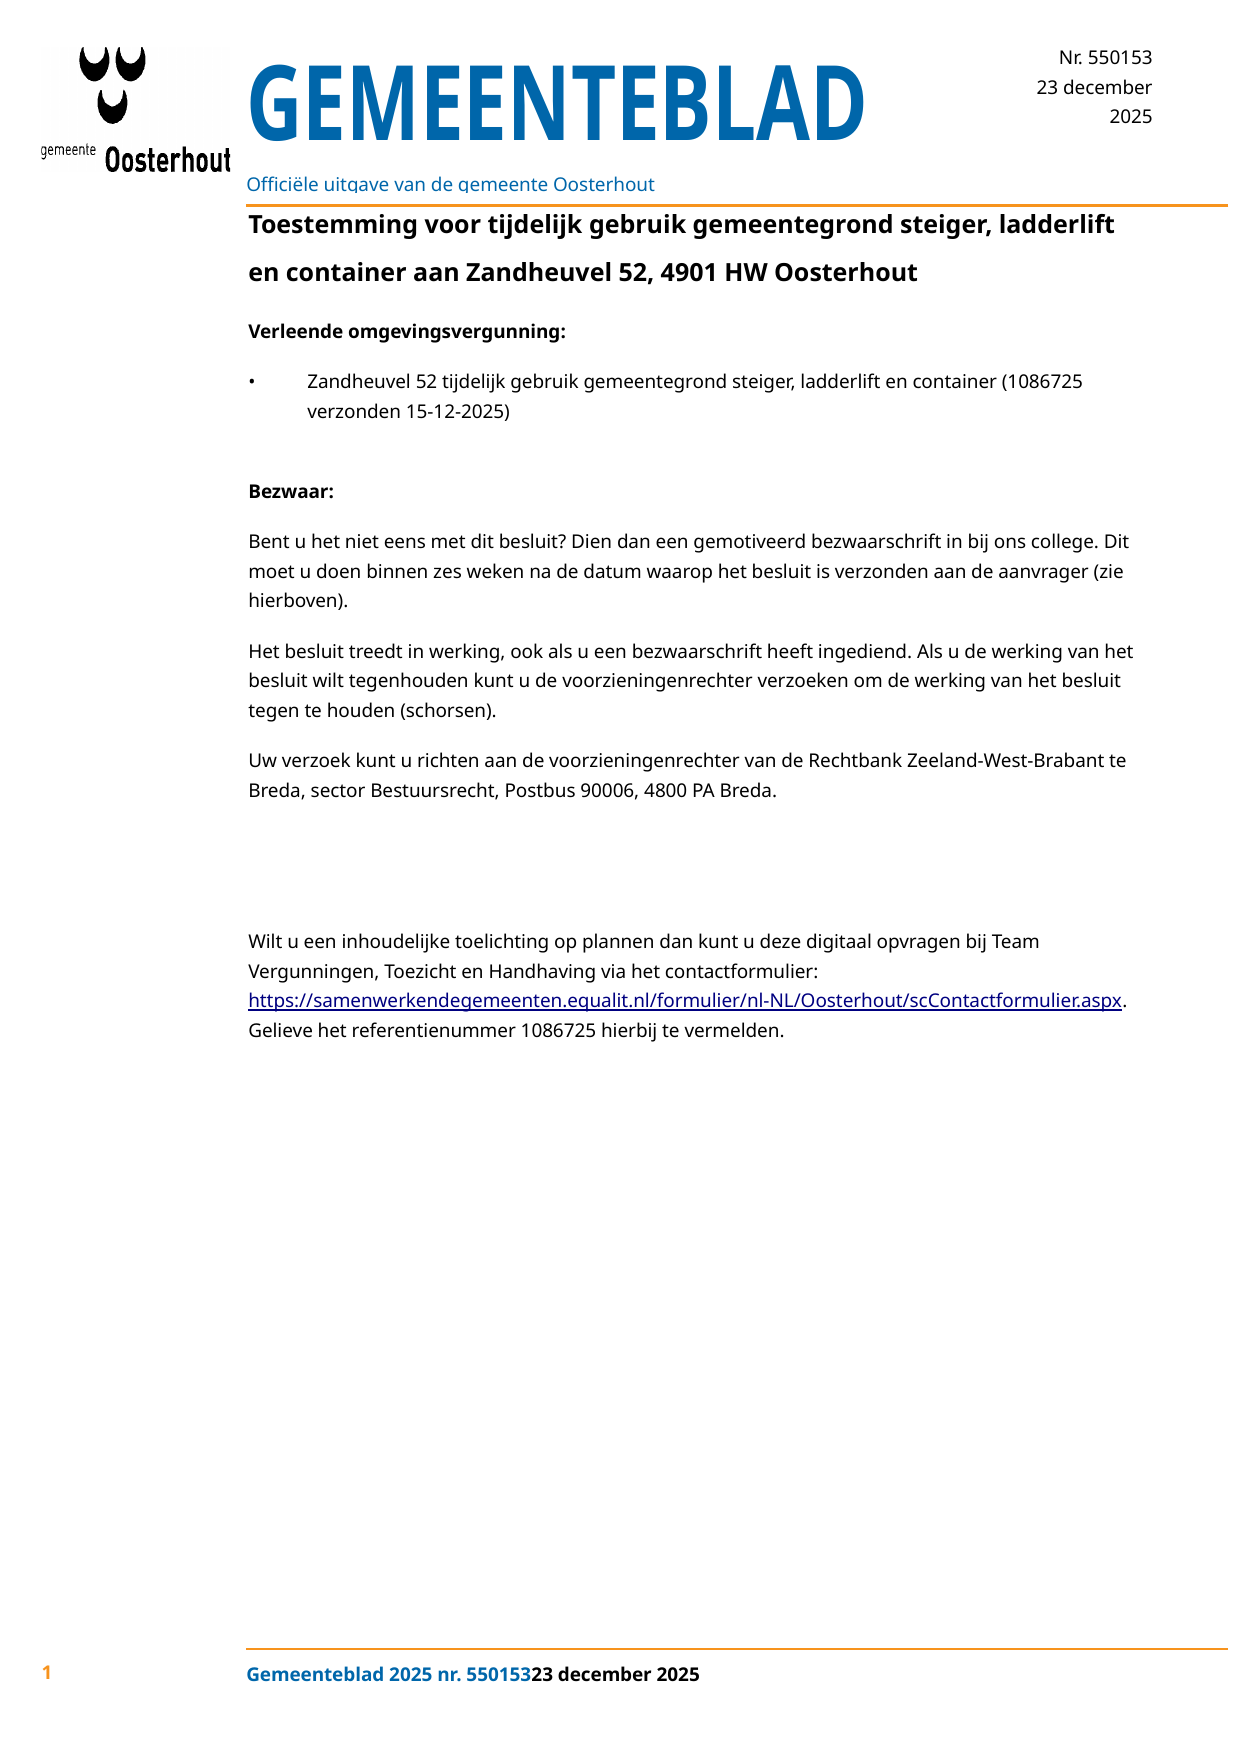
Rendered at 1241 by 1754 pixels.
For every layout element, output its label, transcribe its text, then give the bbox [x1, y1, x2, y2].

text Verleende omgevingsvergunning: [248, 318, 1152, 344]
text Bent u het niet eens met dit besluit? Dien dan een gemotiveerd bezwaarschrift in bij ons college. Dit moet u doen binnen zes weken na de datum waarop het besluit is verzonden aan de aanvrager (zie hierboven). [248, 528, 1152, 613]
list Zandheuvel 52 tijdelijk gebruik gemeentegrond steiger, ladderlift en container (1086725 verzonden 15-12-2025) [248, 368, 1152, 424]
text Bezwaar: [248, 478, 1152, 504]
picture [41, 47, 231, 172]
text Toestemming voor tijdelijk gebruik gemeentegrond steiger, ladderlift en container aan Zandheuvel 52, 4901 HW Oosterhout [248, 207, 1152, 288]
text Het besluit treedt in werking, ook als u een bezwaarschrift heeft ingediend. Als u de werking van het besluit wilt tegenhouden kunt u de voorzieningenrechter verzoeken om de werking van het besluit tegen te houden (schorsen). [248, 638, 1152, 723]
text Uw verzoek kunt u richten aan de voorzieningenrechter van de Rechtbank Zeeland-West-Brabant te Breda, sector Bestuursrecht, Postbus 90006, 4800 PA Breda. [248, 747, 1152, 803]
text Wilt u een inhoudelijke toelichting op plannen dan kunt u deze digitaal opvragen bij Team Vergunningen, Toezicht en Handhaving via het contactformulier: https://samenwerkendegemeenten.equalit.nl/formulier/nl-NL/Oosterhout/scContactformulier.aspx. Gelieve het referentienummer 1086725 hierbij te vermelden. [248, 928, 1152, 1043]
